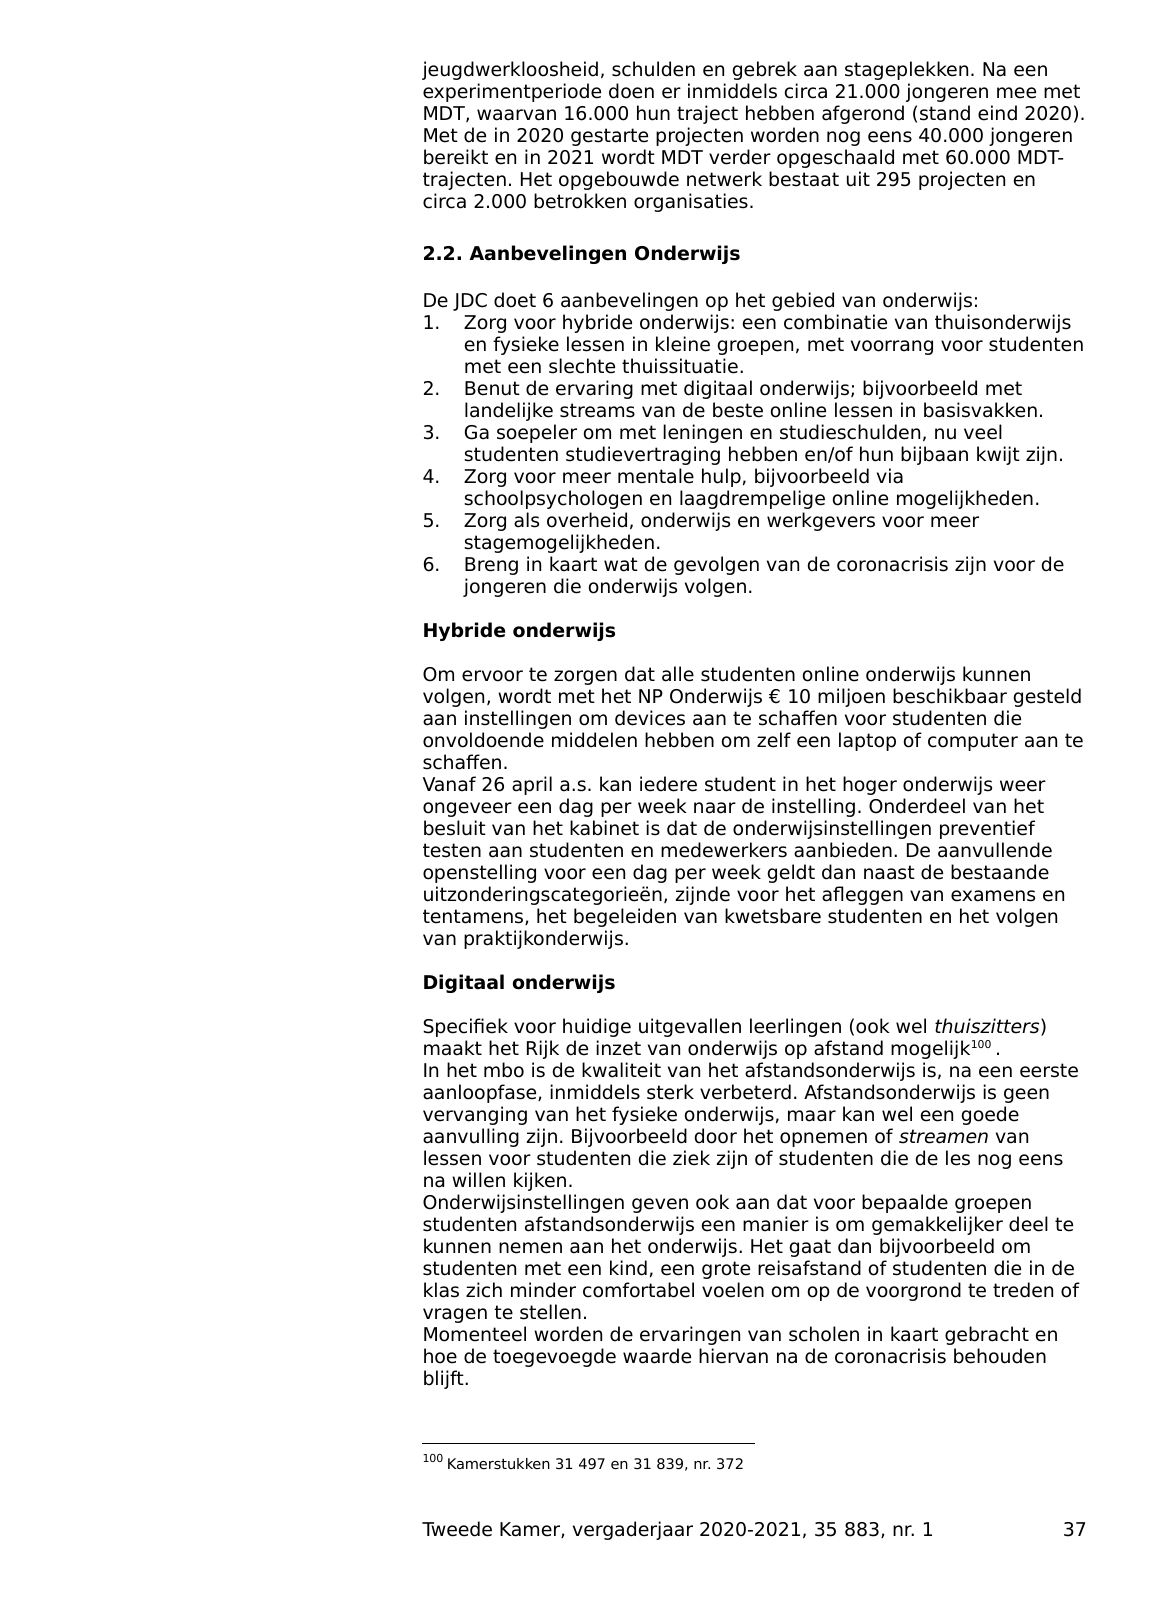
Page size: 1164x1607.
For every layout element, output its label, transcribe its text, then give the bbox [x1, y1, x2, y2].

text Vanaf 26 april a.s. kan iedere student in het hoger onderwijs weer ongeveer een dag per week naar de instelling. Onderdeel van het besluit van het kabinet is dat de onderwijsinstellingen preventief testen aan studenten en medewerkers aanbieden. De aanvullende openstelling voor een dag per week geldt dan naast de bestaande uitzonderingscategorieën, zijnde voor het afleggen van examens en tentamens, het begeleiden van kwetsbare studenten en het volgen van praktijkonderwijs. [422, 774, 1087, 950]
subtitle Hybride onderwijs [422, 620, 1087, 642]
text 6. Breng in kaart wat de gevolgen van de coronacrisis zijn voor de jongeren die onderwijs volgen. [422, 554, 1087, 598]
text De JDC doet 6 aanbevelingen op het gebied van onderwijs: [422, 290, 1087, 312]
text 5. Zorg als overheid, onderwijs en werkgevers voor meer stagemogelijkheden. [422, 510, 1087, 554]
subtitle Digitaal onderwijs [422, 972, 1087, 994]
subtitle 2.2. Aanbevelingen Onderwijs [422, 243, 1087, 265]
text Momenteel worden de ervaringen van scholen in kaart gebracht en hoe de toegevoegde waarde hiervan na de coronacrisis behouden blijft. [422, 1324, 1087, 1390]
text Om ervoor te zorgen dat alle studenten online onderwijs kunnen volgen, wordt met het NP Onderwijs € 10 miljoen beschikbaar gesteld aan instellingen om devices aan te schaffen voor studenten die onvoldoende middelen hebben om zelf een laptop of computer aan te schaffen. [422, 664, 1087, 774]
text 4. Zorg voor meer mentale hulp, bijvoorbeeld via schoolpsychologen en laagdrempelige online mogelijkheden. [422, 466, 1087, 510]
text 3. Ga soepeler om met leningen en studieschulden, nu veel studenten studievertraging hebben en/of hun bijbaan kwijt zijn. [422, 422, 1087, 466]
text 1. Zorg voor hybride onderwijs: een combinatie van thuisonderwijs en fysieke lessen in kleine groepen, met voorrang voor studenten met een slechte thuissituatie. [422, 312, 1087, 378]
text Onderwijsinstellingen geven ook aan dat voor bepaalde groepen studenten afstandsonderwijs een manier is om gemakkelijker deel te kunnen nemen aan het onderwijs. Het gaat dan bijvoorbeeld om studenten met een kind, een grote reisafstand of studenten die in de klas zich minder comfortabel voelen om op de voorgrond te treden of vragen te stellen. [422, 1192, 1087, 1324]
text Specifiek voor huidige uitgevallen leerlingen (ook wel thuiszitters) maakt het Rijk de inzet van onderwijs op afstand mogelijk. [422, 1016, 1087, 1060]
text 2. Benut de ervaring met digitaal onderwijs; bijvoorbeeld met landelijke streams van de beste online lessen in basisvakken. [422, 378, 1087, 422]
text jeugdwerkloosheid, schulden en gebrek aan stageplekken. Na een experimentperiode doen er inmiddels circa 21.000 jongeren mee met MDT, waarvan 16.000 hun traject hebben afgerond (stand eind 2020). Met de in 2020 gestarte projecten worden nog eens 40.000 jongeren bereikt en in 2021 wordt MDT verder opgeschaald met 60.000 MDT-trajecten. Het opgebouwde netwerk bestaat uit 295 projecten en circa 2.000 betrokken organisaties. [422, 59, 1087, 213]
text In het mbo is de kwaliteit van het afstandsonderwijs is, na een eerste aanloopfase, inmiddels sterk verbeterd. Afstandsonderwijs is geen vervanging van het fysieke onderwijs, maar kan wel een goede aanvulling zijn. Bijvoorbeeld door het opnemen of streamen van lessen voor studenten die ziek zijn of studenten die de les nog eens na willen kijken. [422, 1060, 1087, 1192]
text Kamerstukken 31 497 en 31 839, nr. 372 [422, 1452, 1087, 1474]
